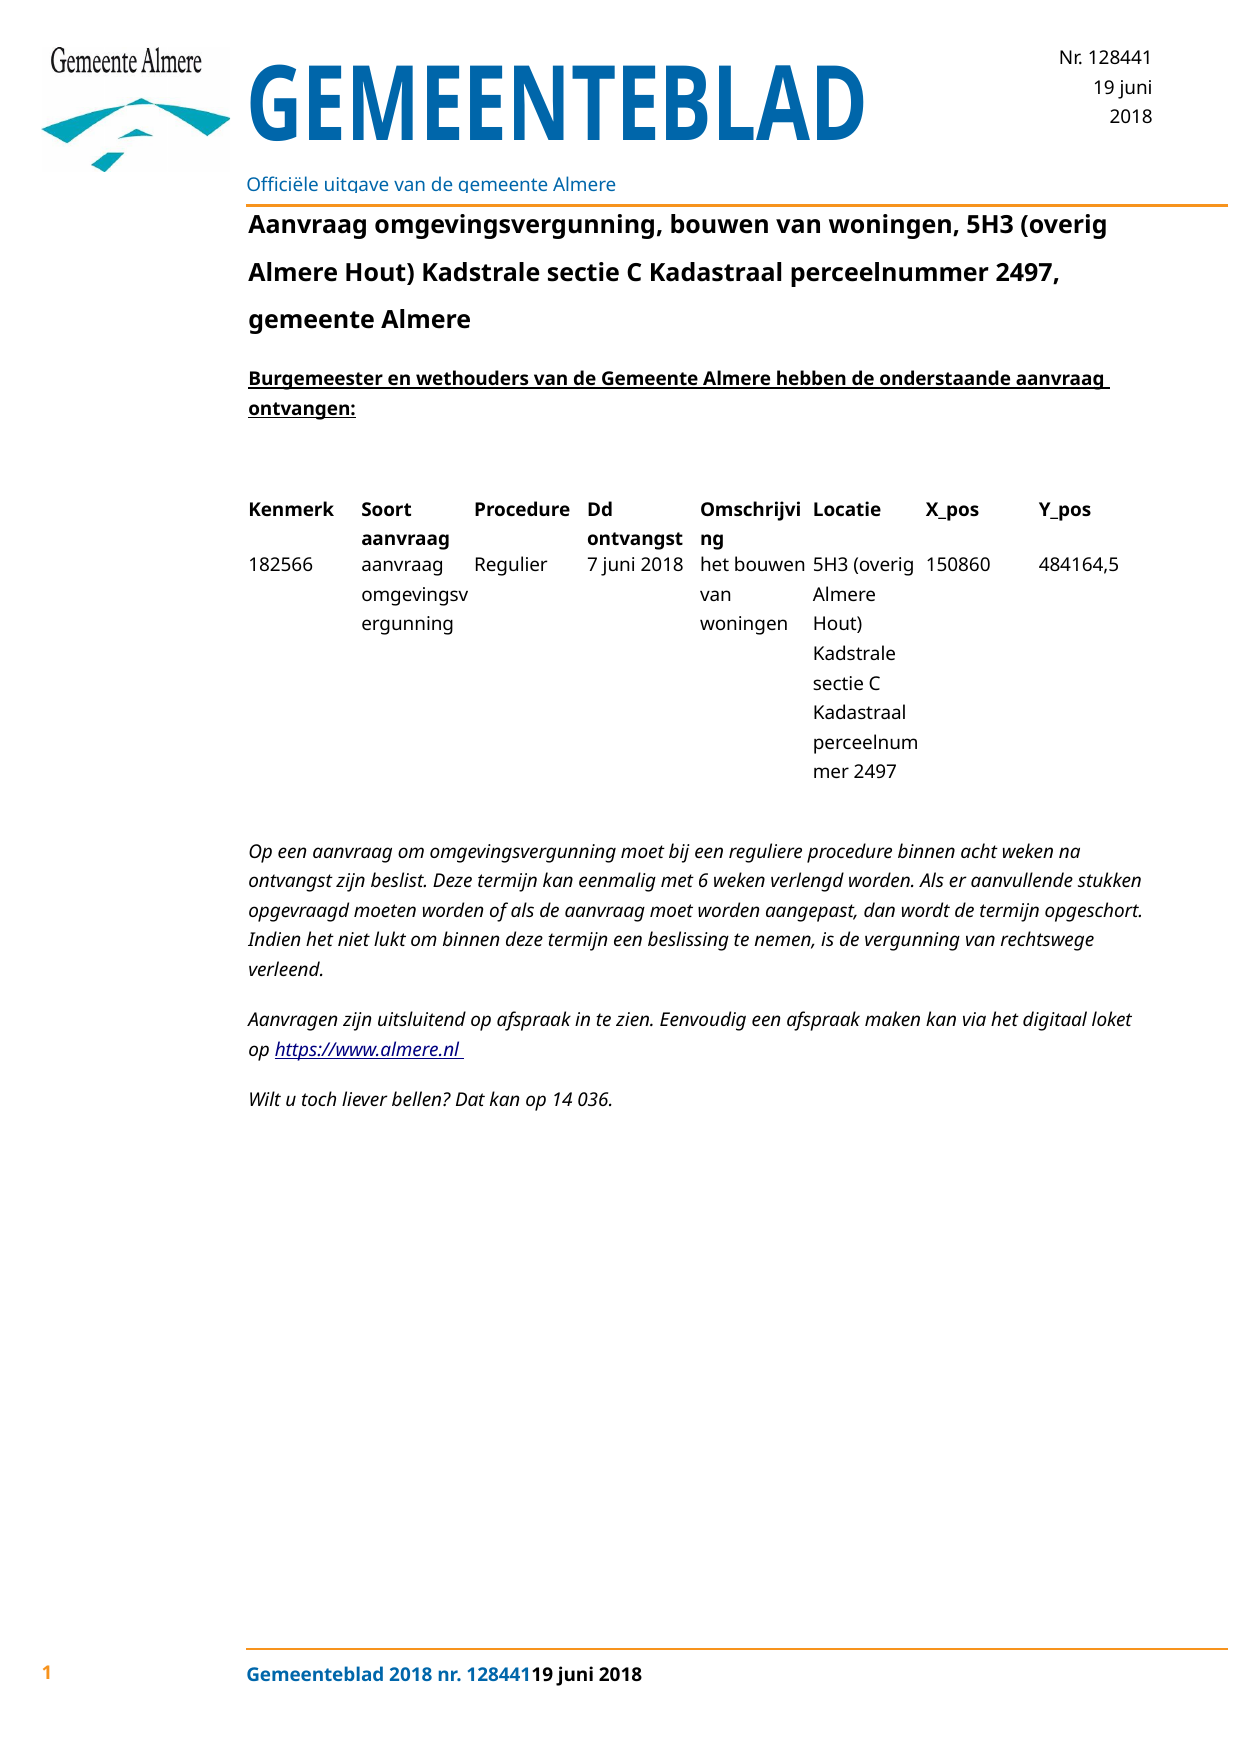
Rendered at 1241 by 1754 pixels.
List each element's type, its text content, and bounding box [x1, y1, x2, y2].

table_header Dd ontvangst [587, 496, 700, 551]
table_cell het bouwen van woningen [700, 551, 813, 784]
table_header Omschrijving [700, 496, 813, 551]
table_cell 5H3 (overig Almere Hout) Kadstrale sectie C Kadastraal perceelnummer 2497 [813, 551, 926, 784]
text Aanvragen zijn uitsluitend op afspraak in te zien. Eenvoudig een afspraak maken kan via het digitaal loket op https://www.almere.nl [248, 1007, 1152, 1062]
table_cell Regulier [474, 551, 587, 784]
text Wilt u toch liever bellen? Dat kan op 14 036. [248, 1087, 1152, 1112]
text Op een aanvraag om omgevingsvergunning moet bij een reguliere procedure binnen acht weken na ontvangst zijn beslist. Deze termijn kan eenmalig met 6 weken verlengd worden. Als er aanvullende stukken opgevraagd moeten worden of als de aanvraag moet worden aangepast, dan wordt de termijn opgeschort. Indien het niet lukt om binnen deze termijn een beslissing te nemen, is de vergunning van rechtswege verleend. [248, 838, 1152, 982]
table_cell 484164,5 [1039, 551, 1152, 784]
table_header Kenmerk [248, 496, 361, 551]
table_header X_pos [926, 496, 1038, 551]
text Aanvraag omgevingsvergunning, bouwen van woningen, 5H3 (overig Almere Hout) Kadstrale sectie C Kadastraal perceelnummer 2497, gemeente Almere [248, 207, 1152, 336]
table_header Locatie [813, 496, 926, 551]
table_cell aanvraag omgevingsvergunning [361, 551, 474, 784]
table_header Soort aanvraag [361, 496, 474, 551]
picture [41, 47, 231, 172]
table_header Y_pos [1039, 496, 1152, 551]
table_cell 7 juni 2018 [587, 551, 700, 784]
text Burgemeester en wethouders van de Gemeente Almere hebben de onderstaande aanvraag ontvangen: [248, 366, 1152, 421]
table_cell 150860 [926, 551, 1038, 784]
table_cell 182566 [248, 551, 361, 784]
table_header Procedure [474, 496, 587, 551]
